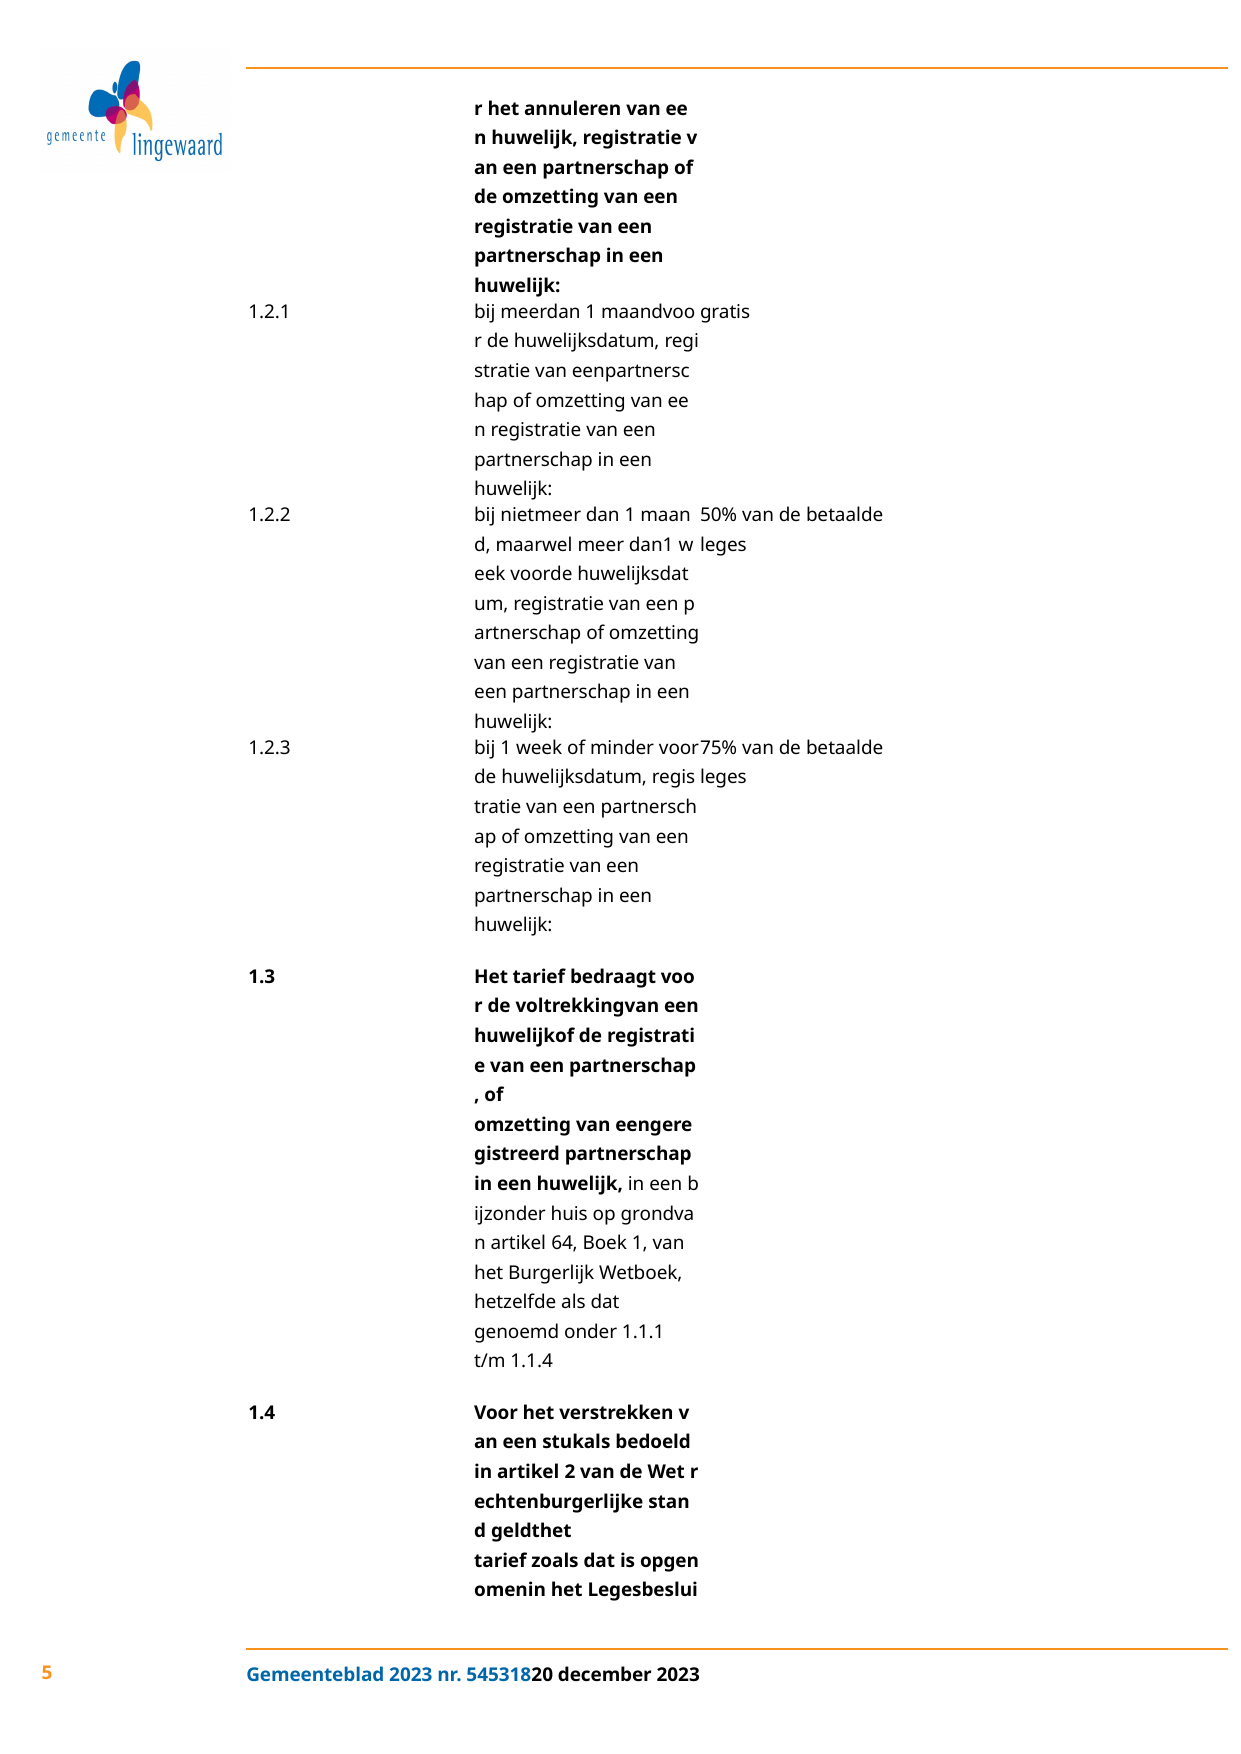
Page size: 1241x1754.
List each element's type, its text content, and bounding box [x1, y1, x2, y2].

table_cell 1.2.2 [248, 501, 474, 734]
table_cell 1.4 [248, 1399, 474, 1602]
table_cell [248, 1373, 474, 1399]
table_cell [700, 963, 1152, 1373]
table_cell bij nietmeer dan 1 maand, maarwel meer dan1 week voorde huwelijksdatum, registratie van een partnerschap of omzetting van een registratie van een partnerschap in een huwelijk: [474, 501, 700, 734]
table_cell 1.3 [248, 963, 474, 1373]
table_cell bij 1 week of minder voor de huwelijksdatum, registratie van een partnerschap of omzetting van een registratie van een partnerschap in een huwelijk: [474, 734, 700, 937]
table_cell bij meerdan 1 maandvoor de huwelijksdatum, registratie van eenpartnerschap of omzetting van een registratie van een partnerschap in een huwelijk: [474, 298, 700, 501]
table_cell Voor het verstrekken van een stukals bedoeld in artikel 2 van de Wet rechtenburgerlijke stand geldthet tarief zoals dat is opgenomenin het Legesbeslui [474, 1399, 700, 1602]
table_cell 75% van de betaalde leges [700, 734, 1152, 937]
table_cell gratis [700, 298, 1152, 501]
table_cell 50% van de betaalde leges [700, 501, 1152, 734]
table_cell 1.2.1 [248, 298, 474, 501]
table_cell Het tarief bedraagt voor de voltrekkingvan een huwelijkof de registratie van een partnerschap, of omzetting van eengeregistreerd partnerschap in een huwelijk, in een bijzonder huis op grondvan artikel 64, Boek 1, van het Burgerlijk Wetboek, hetzelfde als dat genoemd onder 1.1.1 t/m 1.1.4 [474, 963, 700, 1373]
table_cell r het annuleren van een huwelijk, registratie van een partnerschap of de omzetting van een registratie van een partnerschap in een huwelijk: [474, 95, 700, 298]
table_cell [248, 95, 474, 298]
table_cell [700, 937, 1152, 963]
table_cell [700, 1399, 1152, 1602]
table_cell [700, 1373, 1152, 1399]
table_cell [248, 937, 474, 963]
table_cell [474, 937, 700, 963]
table_cell [700, 95, 1152, 298]
table_cell 1.2.3 [248, 734, 474, 937]
picture [41, 47, 231, 172]
table_cell [474, 1373, 700, 1399]
